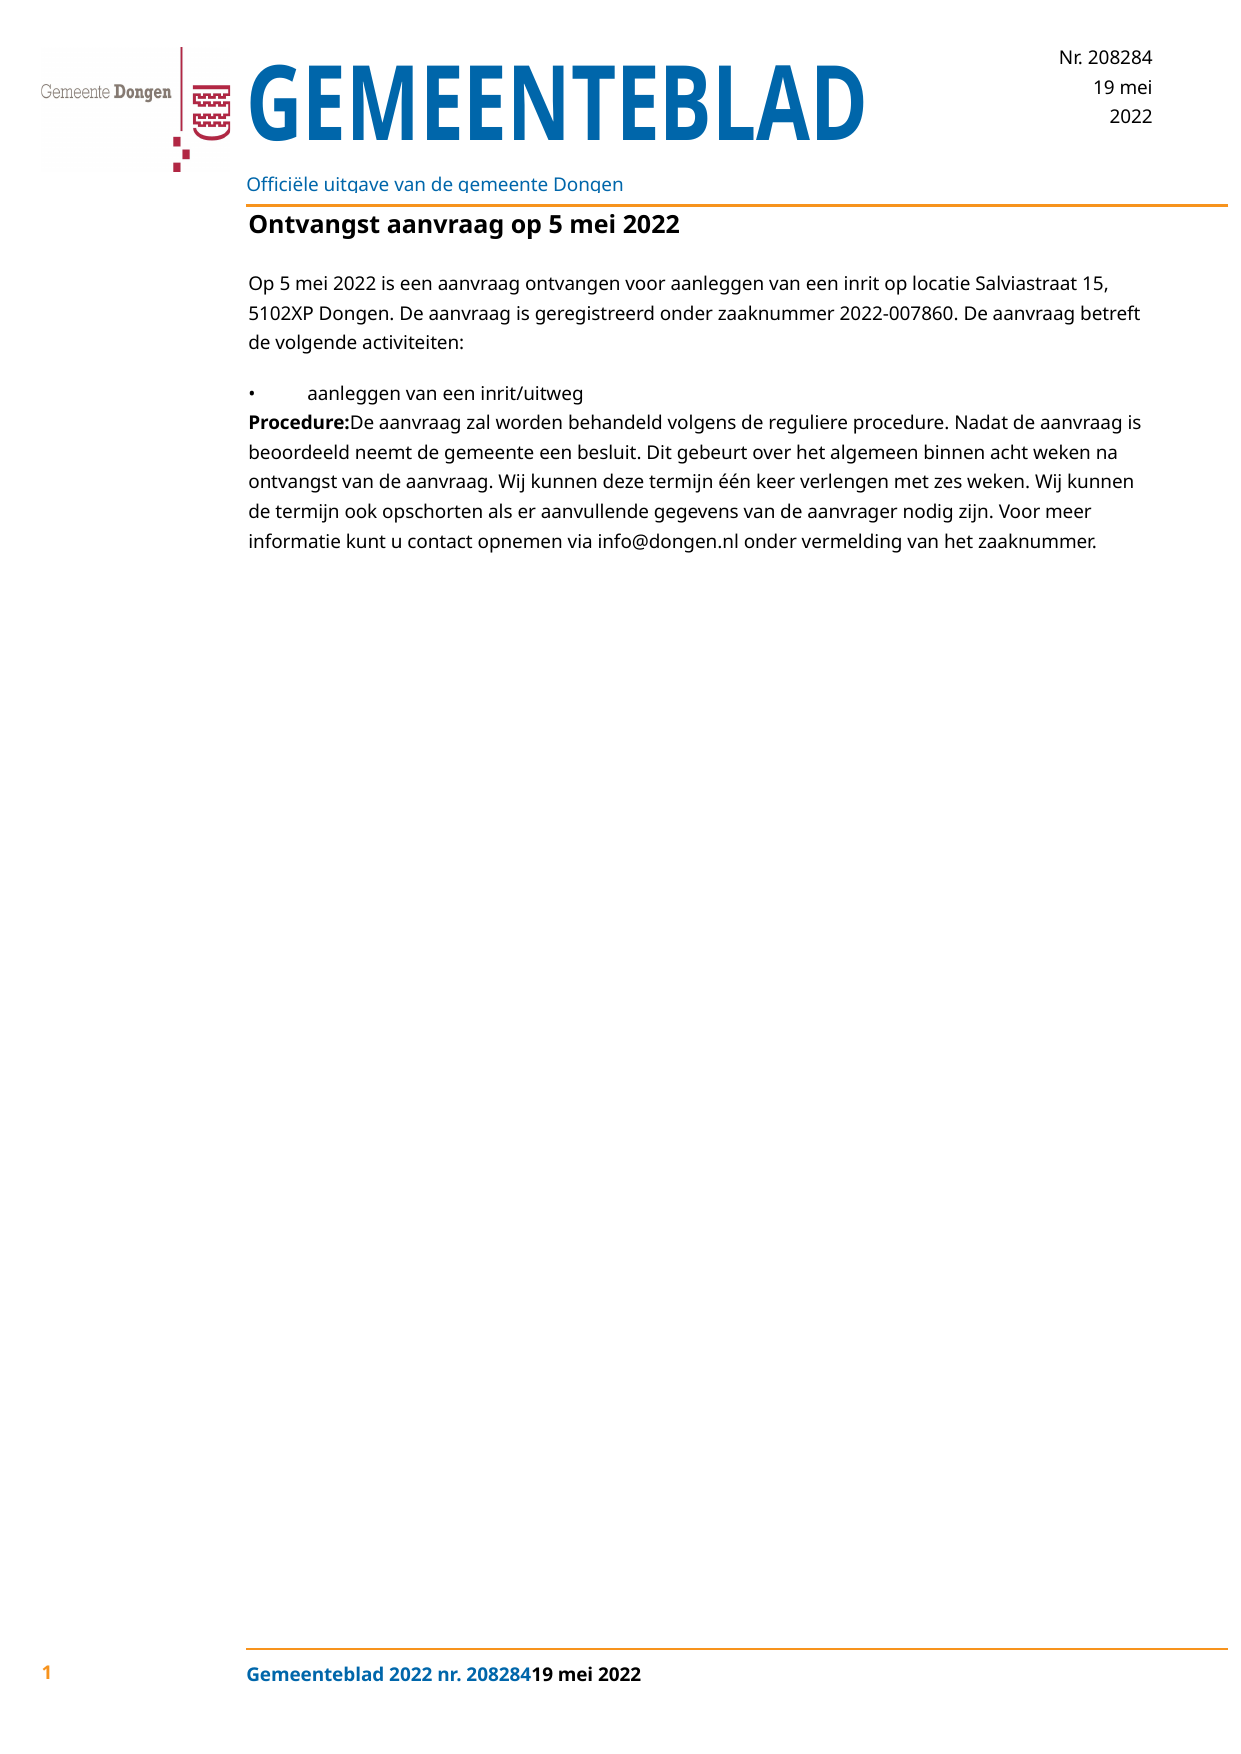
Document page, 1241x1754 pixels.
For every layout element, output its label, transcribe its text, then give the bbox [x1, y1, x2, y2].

text Op 5 mei 2022 is een aanvraag ontvangen voor aanleggen van een inrit op locatie Salviastraat 15, 5102XP Dongen. De aanvraag is geregistreerd onder zaaknummer 2022-007860. De aanvraag betreft de volgende activiteiten: [248, 270, 1152, 355]
text Ontvangst aanvraag op 5 mei 2022 [248, 207, 1152, 241]
picture [41, 47, 231, 172]
text Procedure:De aanvraag zal worden behandeld volgens de reguliere procedure. Nadat de aanvraag is beoordeeld neemt de gemeente een besluit. Dit gebeurt over het algemeen binnen acht weken na ontvangst van de aanvraag. Wij kunnen deze termijn één keer verlengen met zes weken. Wij kunnen de termijn ook opschorten als er aanvullende gegevens van de aanvrager nodig zijn. Voor meer informatie kunt u contact opnemen via info@dongen.nl onder vermelding van het zaaknummer. [248, 409, 1152, 553]
list aanleggen van een inrit/uitweg [248, 380, 1152, 406]
